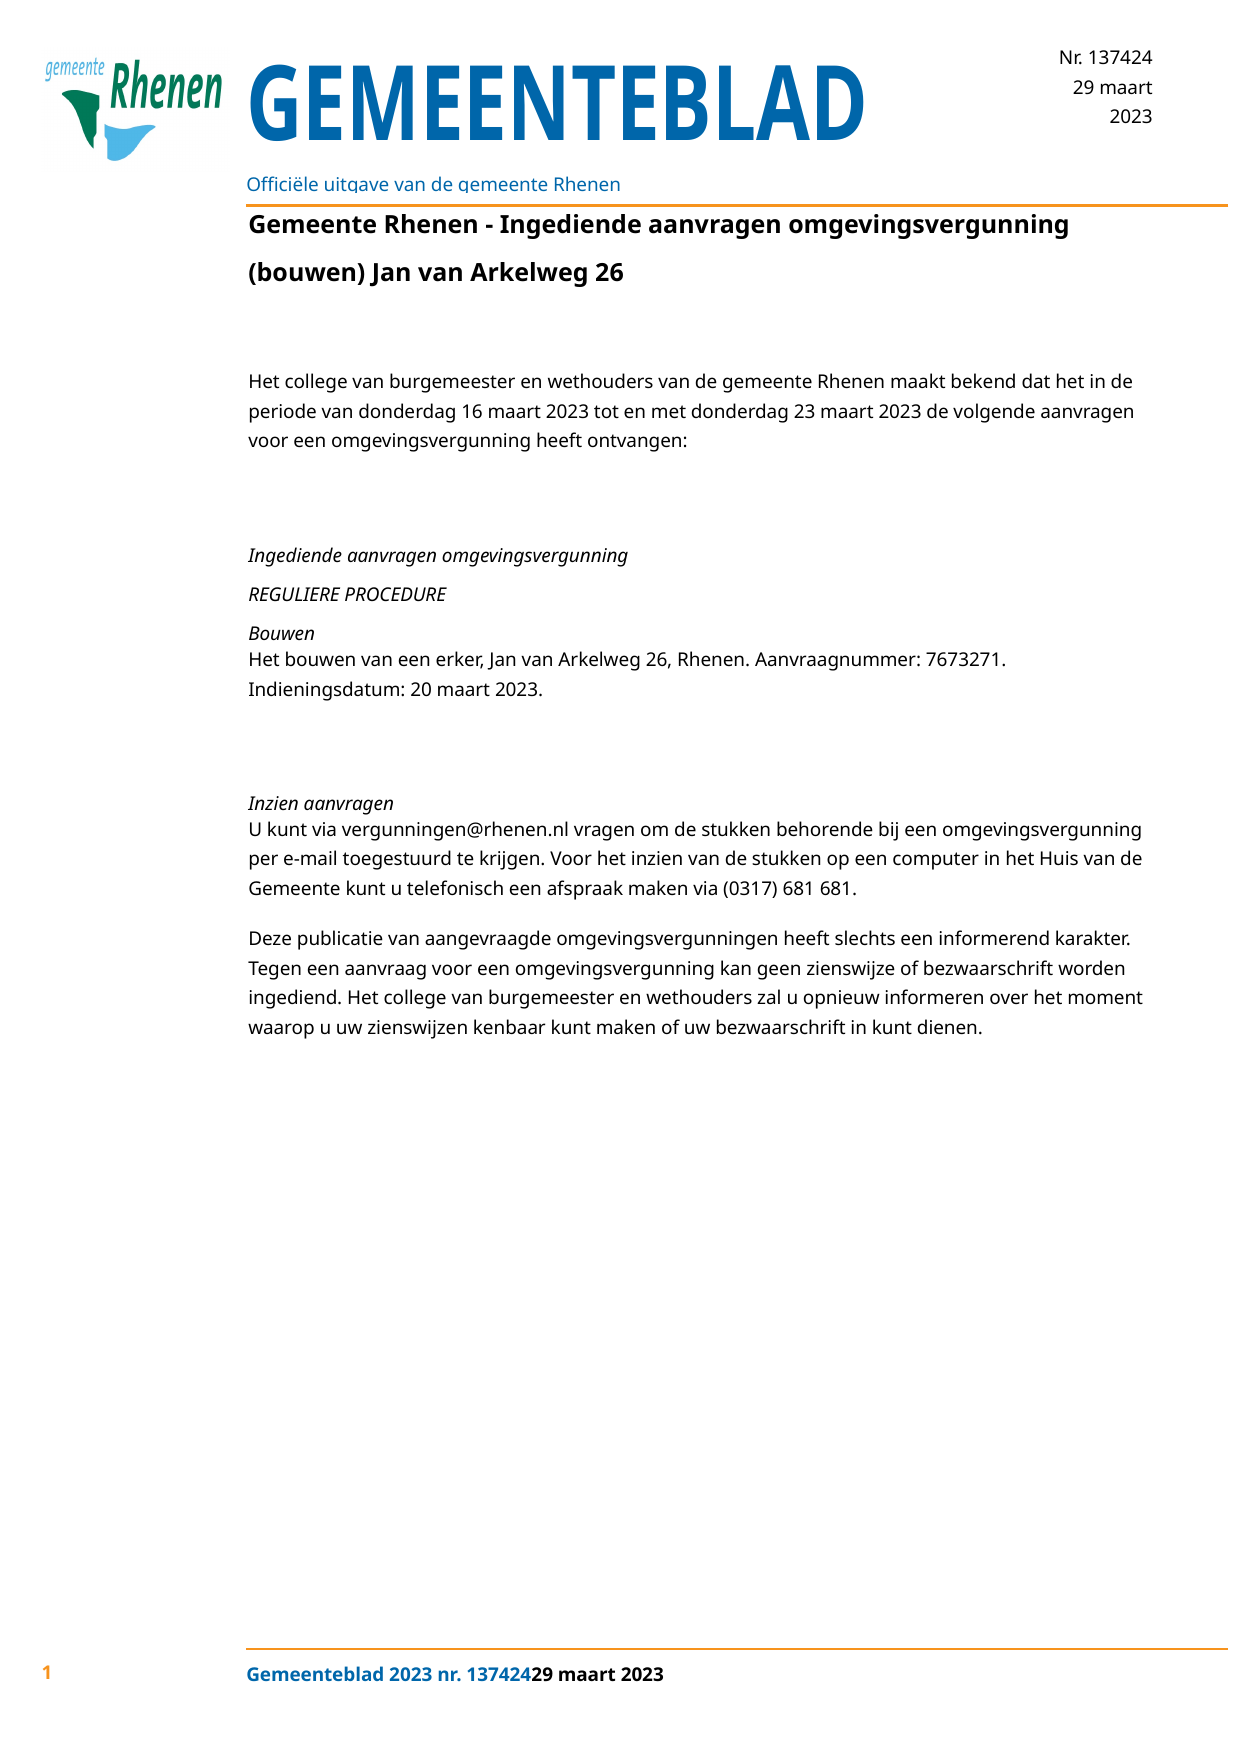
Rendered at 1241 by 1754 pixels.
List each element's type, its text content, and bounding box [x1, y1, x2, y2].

picture [41, 47, 231, 172]
text REGULIERE PROCEDURE [248, 581, 1152, 607]
text Ingediende aanvragen omgevingsvergunning [248, 542, 1152, 568]
text Het college van burgemeester en wethouders van de gemeente Rhenen maakt bekend dat het in de periode van donderdag 16 maart 2023 tot en met donderdag 23 maart 2023 de volgende aanvragen voor een omgevingsvergunning heeft ontvangen: [248, 368, 1152, 453]
text U kunt via vergunningen@rhenen.nl vragen om de stukken behorende bij een omgevingsvergunning per e-mail toegestuurd te krijgen. Voor het inzien van de stukken op een computer in het Huis van de Gemeente kunt u telefonisch een afspraak maken via (0317) 681 681. [248, 816, 1152, 901]
text Gemeente Rhenen - Ingediende aanvragen omgevingsvergunning (bouwen) Jan van Arkelweg 26 [248, 207, 1152, 288]
text Inzien aanvragen [248, 790, 1152, 816]
text Het bouwen van een erker, Jan van Arkelweg 26, Rhenen. Aanvraagnummer: 7673271. Indieningsdatum: 20 maart 2023. [248, 646, 1152, 701]
text Bouwen [248, 620, 1152, 646]
text Deze publicatie van aangevraagde omgevingsvergunningen heeft slechts een informerend karakter. Tegen een aanvraag voor een omgevingsvergunning kan geen zienswijze of bezwaarschrift worden ingediend. Het college van burgemeester en wethouders zal u opnieuw informeren over het moment waarop u uw zienswijzen kenbaar kunt maken of uw bezwaarschrift in kunt dienen. [248, 925, 1152, 1040]
